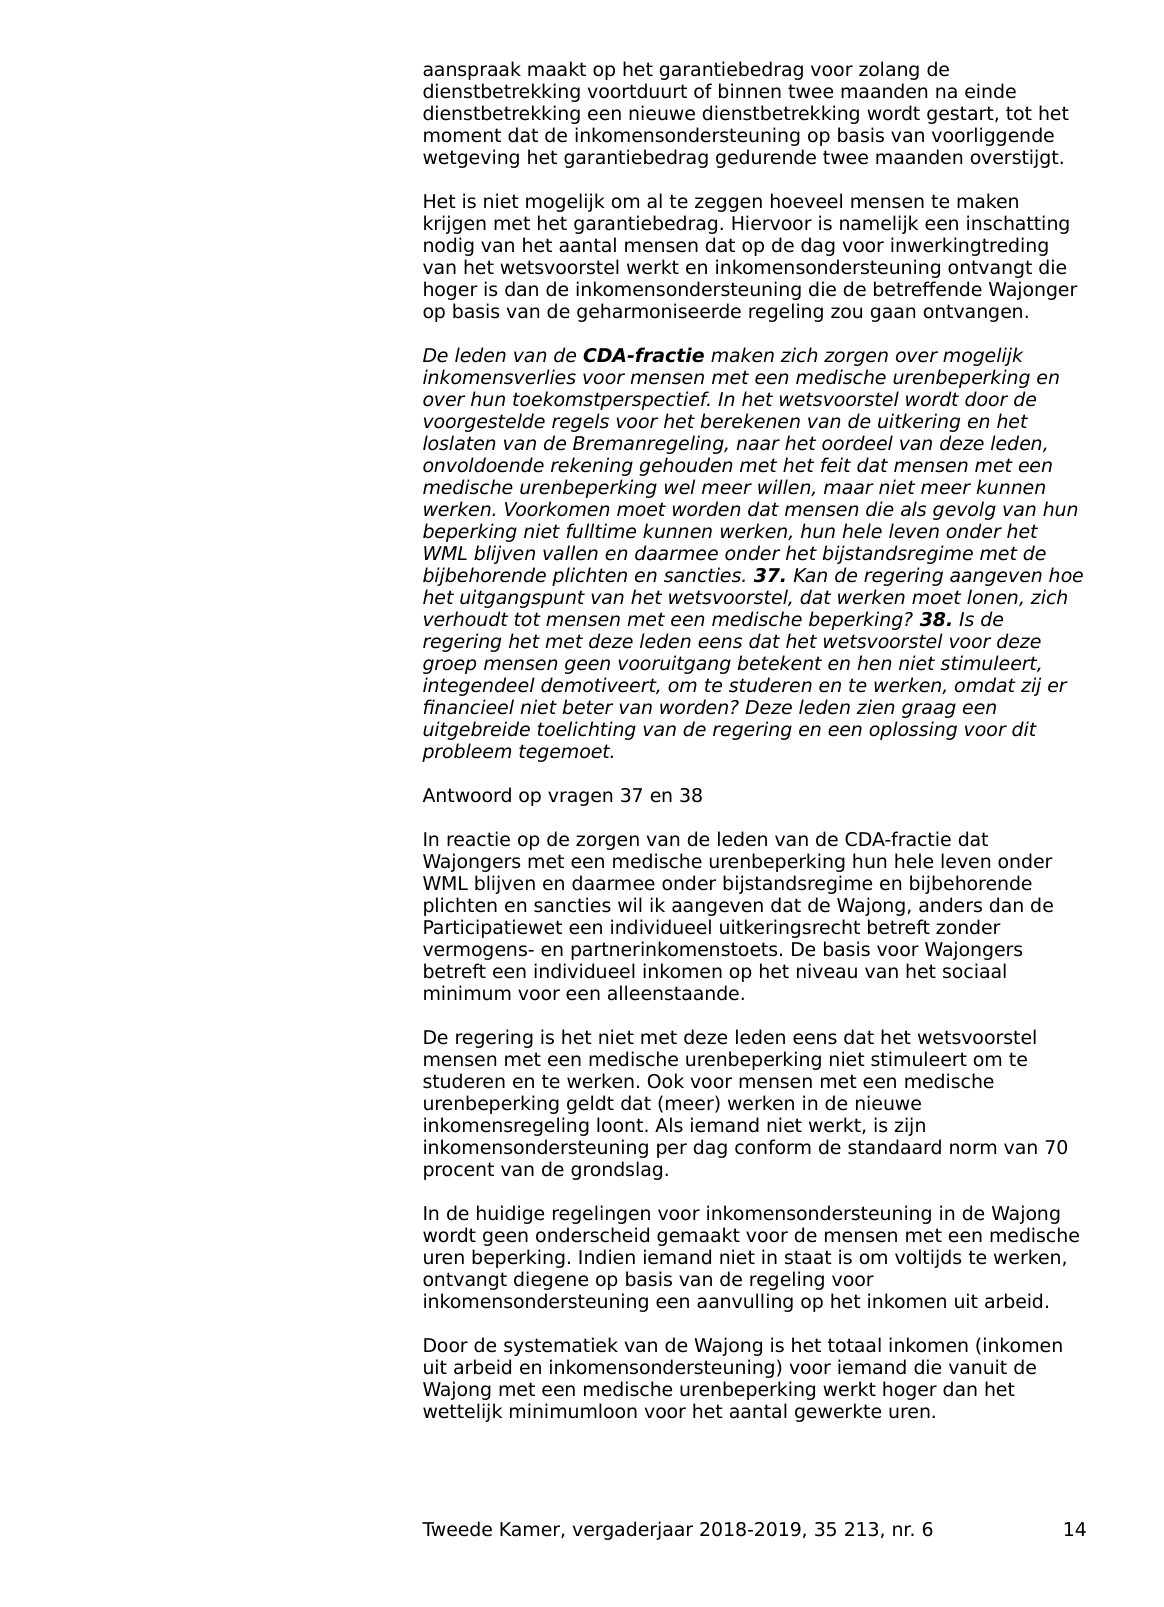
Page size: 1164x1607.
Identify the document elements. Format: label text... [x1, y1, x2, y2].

text Door de systematiek van de Wajong is het totaal inkomen (inkomen uit arbeid en inkomensondersteuning) voor iemand die vanuit de Wajong met een medische urenbeperking werkt hoger dan het wettelijk minimumloon voor het aantal gewerkte uren. [422, 1335, 1087, 1423]
text Antwoord op vragen 37 en 38 [422, 785, 1087, 807]
text In reactie op de zorgen van de leden van de CDA-fractie dat Wajongers met een medische urenbeperking hun hele leven onder WML blijven en daarmee onder bijstandsregime en bijbehorende plichten en sancties wil ik aangeven dat de Wajong, anders dan de Participatiewet een individueel uitkeringsrecht betreft zonder vermogens- en partnerinkomenstoets. De basis voor Wajongers betreft een individueel inkomen op het niveau van het sociaal minimum voor een alleenstaande. [422, 829, 1087, 1005]
text De leden van de CDA-fractie maken zich zorgen over mogelijk inkomensverlies voor mensen met een medische urenbeperking en over hun toekomstperspectief. In het wetsvoorstel wordt door de voorgestelde regels voor het berekenen van de uitkering en het loslaten van de Bremanregeling, naar het oordeel van deze leden, onvoldoende rekening gehouden met het feit dat mensen met een medische urenbeperking wel meer willen, maar niet meer kunnen werken. Voorkomen moet worden dat mensen die als gevolg van hun beperking niet fulltime kunnen werken, hun hele leven onder het WML blijven vallen en daarmee onder het bijstandsregime met de bijbehorende plichten en sancties. 37. Kan de regering aangeven hoe het uitgangspunt van het wetsvoorstel, dat werken moet lonen, zich verhoudt tot mensen met een medische beperking? 38. Is de regering het met deze leden eens dat het wetsvoorstel voor deze groep mensen geen vooruitgang betekent en hen niet stimuleert, integendeel demotiveert, om te studeren en te werken, omdat zij er financieel niet beter van worden? Deze leden zien graag een uitgebreide toelichting van de regering en een oplossing voor dit probleem tegemoet. [422, 345, 1087, 763]
text Het is niet mogelijk om al te zeggen hoeveel mensen te maken krijgen met het garantiebedrag. Hiervoor is namelijk een inschatting nodig van het aantal mensen dat op de dag voor inwerkingtreding van het wetsvoorstel werkt en inkomensondersteuning ontvangt die hoger is dan de inkomensondersteuning die de betreffende Wajonger op basis van de geharmoniseerde regeling zou gaan ontvangen. [422, 191, 1087, 323]
text De regering is het niet met deze leden eens dat het wetsvoorstel mensen met een medische urenbeperking niet stimuleert om te studeren en te werken. Ook voor mensen met een medische urenbeperking geldt dat (meer) werken in de nieuwe inkomensregeling loont. Als iemand niet werkt, is zijn inkomensondersteuning per dag conform de standaard norm van 70 procent van de grondslag. [422, 1027, 1087, 1181]
text In de huidige regelingen voor inkomensondersteuning in de Wajong wordt geen onderscheid gemaakt voor de mensen met een medische uren beperking. Indien iemand niet in staat is om voltijds te werken, ontvangt diegene op basis van de regeling voor inkomensondersteuning een aanvulling op het inkomen uit arbeid. [422, 1203, 1087, 1313]
text aanspraak maakt op het garantiebedrag voor zolang de dienstbetrekking voortduurt of binnen twee maanden na einde dienstbetrekking een nieuwe dienstbetrekking wordt gestart, tot het moment dat de inkomensondersteuning op basis van voorliggende wetgeving het garantiebedrag gedurende twee maanden overstijgt. [422, 59, 1087, 169]
